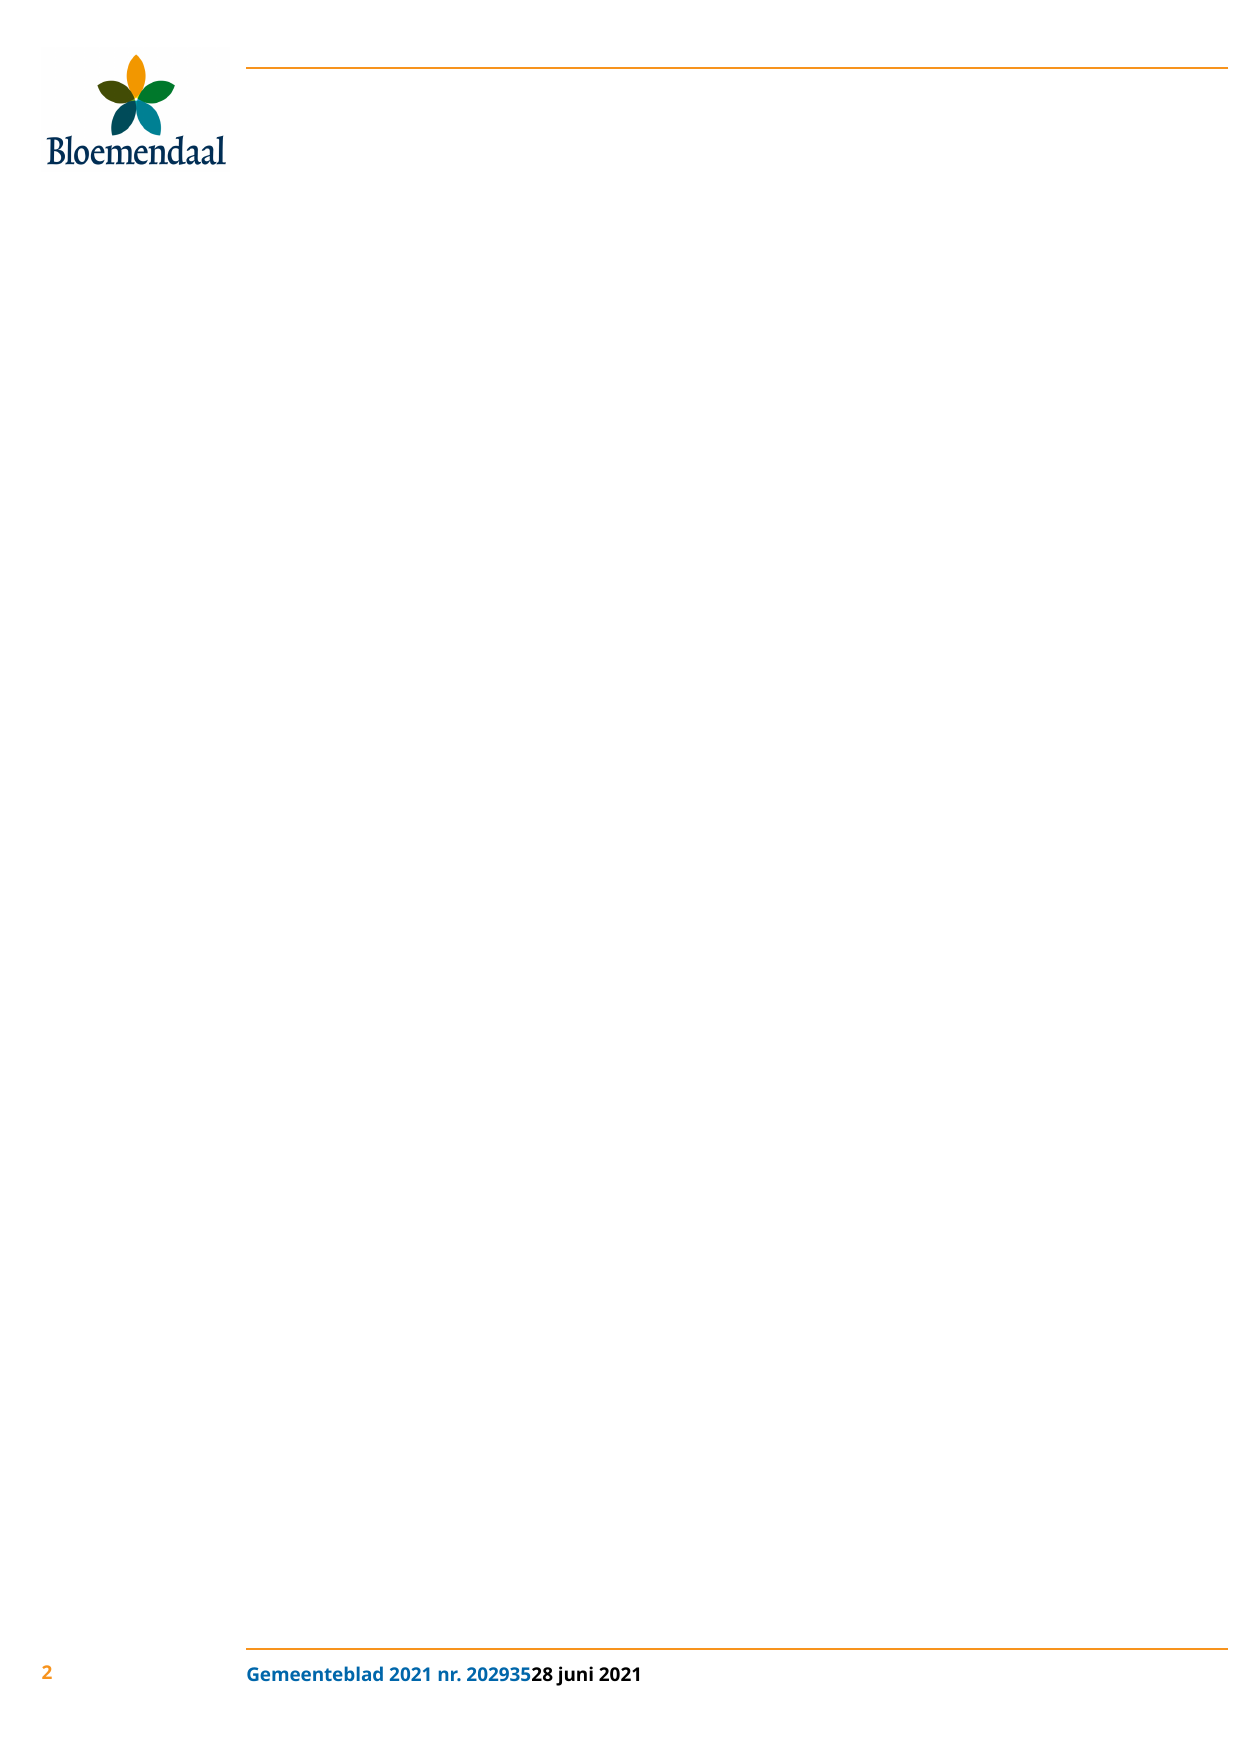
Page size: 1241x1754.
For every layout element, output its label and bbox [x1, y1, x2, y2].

picture [41, 47, 231, 172]
